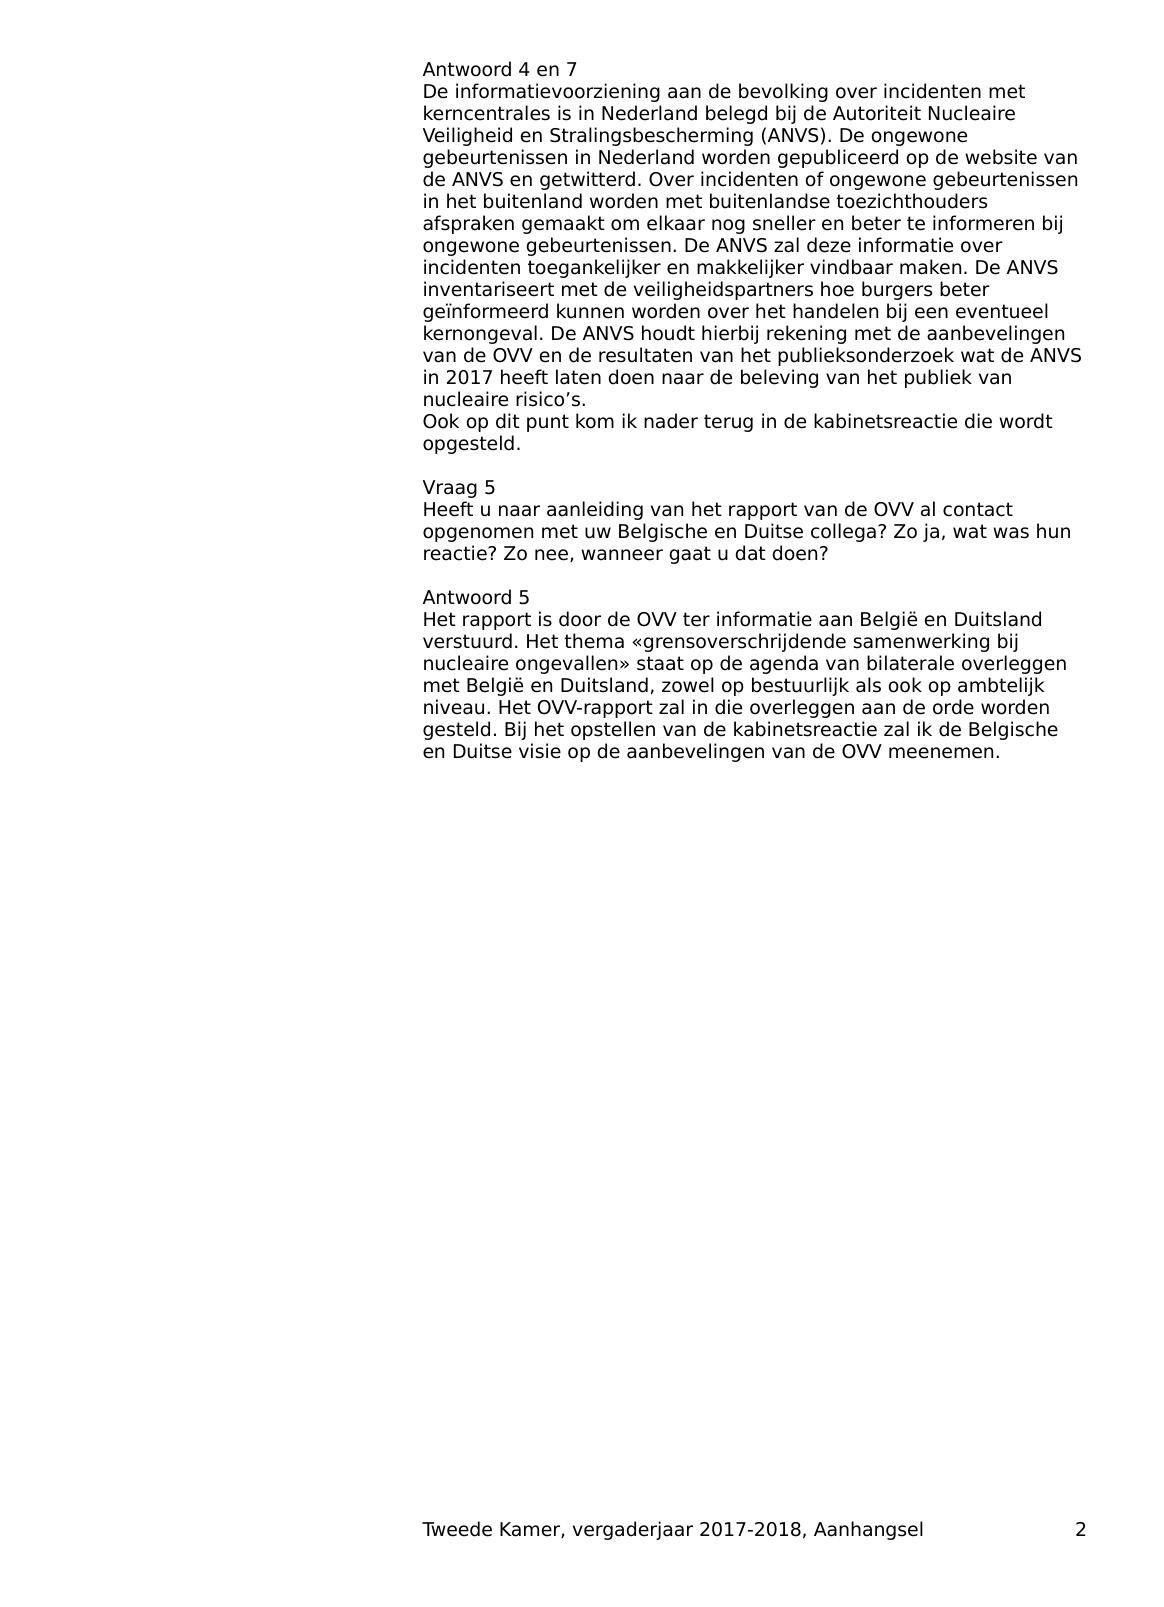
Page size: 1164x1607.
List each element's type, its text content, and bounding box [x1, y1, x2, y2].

text Antwoord 5 [422, 587, 1087, 609]
text De informatievoorziening aan de bevolking over incidenten met kerncentrales is in Nederland belegd bij de Autoriteit Nucleaire Veiligheid en Stralingsbescherming (ANVS). De ongewone gebeurtenissen in Nederland worden gepubliceerd op de website van de ANVS en getwitterd. Over incidenten of ongewone gebeurtenissen in het buitenland worden met buitenlandse toezichthouders afspraken gemaakt om elkaar nog sneller en beter te informeren bij ongewone gebeurtenissen. De ANVS zal deze informatie over incidenten toegankelijker en makkelijker vindbaar maken. De ANVS inventariseert met de veiligheidspartners hoe burgers beter geïnformeerd kunnen worden over het handelen bij een eventueel kernongeval. De ANVS houdt hierbij rekening met de aanbevelingen van de OVV en de resultaten van het publieksonderzoek wat de ANVS in 2017 heeft laten doen naar de beleving van het publiek van nucleaire risico’s. [422, 81, 1087, 411]
text Ook op dit punt kom ik nader terug in de kabinetsreactie die wordt opgesteld. [422, 411, 1087, 455]
text Heeft u naar aanleiding van het rapport van de OVV al contact opgenomen met uw Belgische en Duitse collega? Zo ja, wat was hun reactie? Zo nee, wanneer gaat u dat doen? [422, 499, 1087, 565]
text Het rapport is door de OVV ter informatie aan België en Duitsland verstuurd. Het thema «grensoverschrijdende samenwerking bij nucleaire ongevallen» staat op de agenda van bilaterale overleggen met België en Duitsland, zowel op bestuurlijk als ook op ambtelijk niveau. Het OVV-rapport zal in die overleggen aan de orde worden gesteld. Bij het opstellen van de kabinetsreactie zal ik de Belgische en Duitse visie op de aanbevelingen van de OVV meenemen. [422, 609, 1087, 763]
text Vraag 5 [422, 477, 1087, 499]
text Antwoord 4 en 7 [422, 59, 1087, 81]
